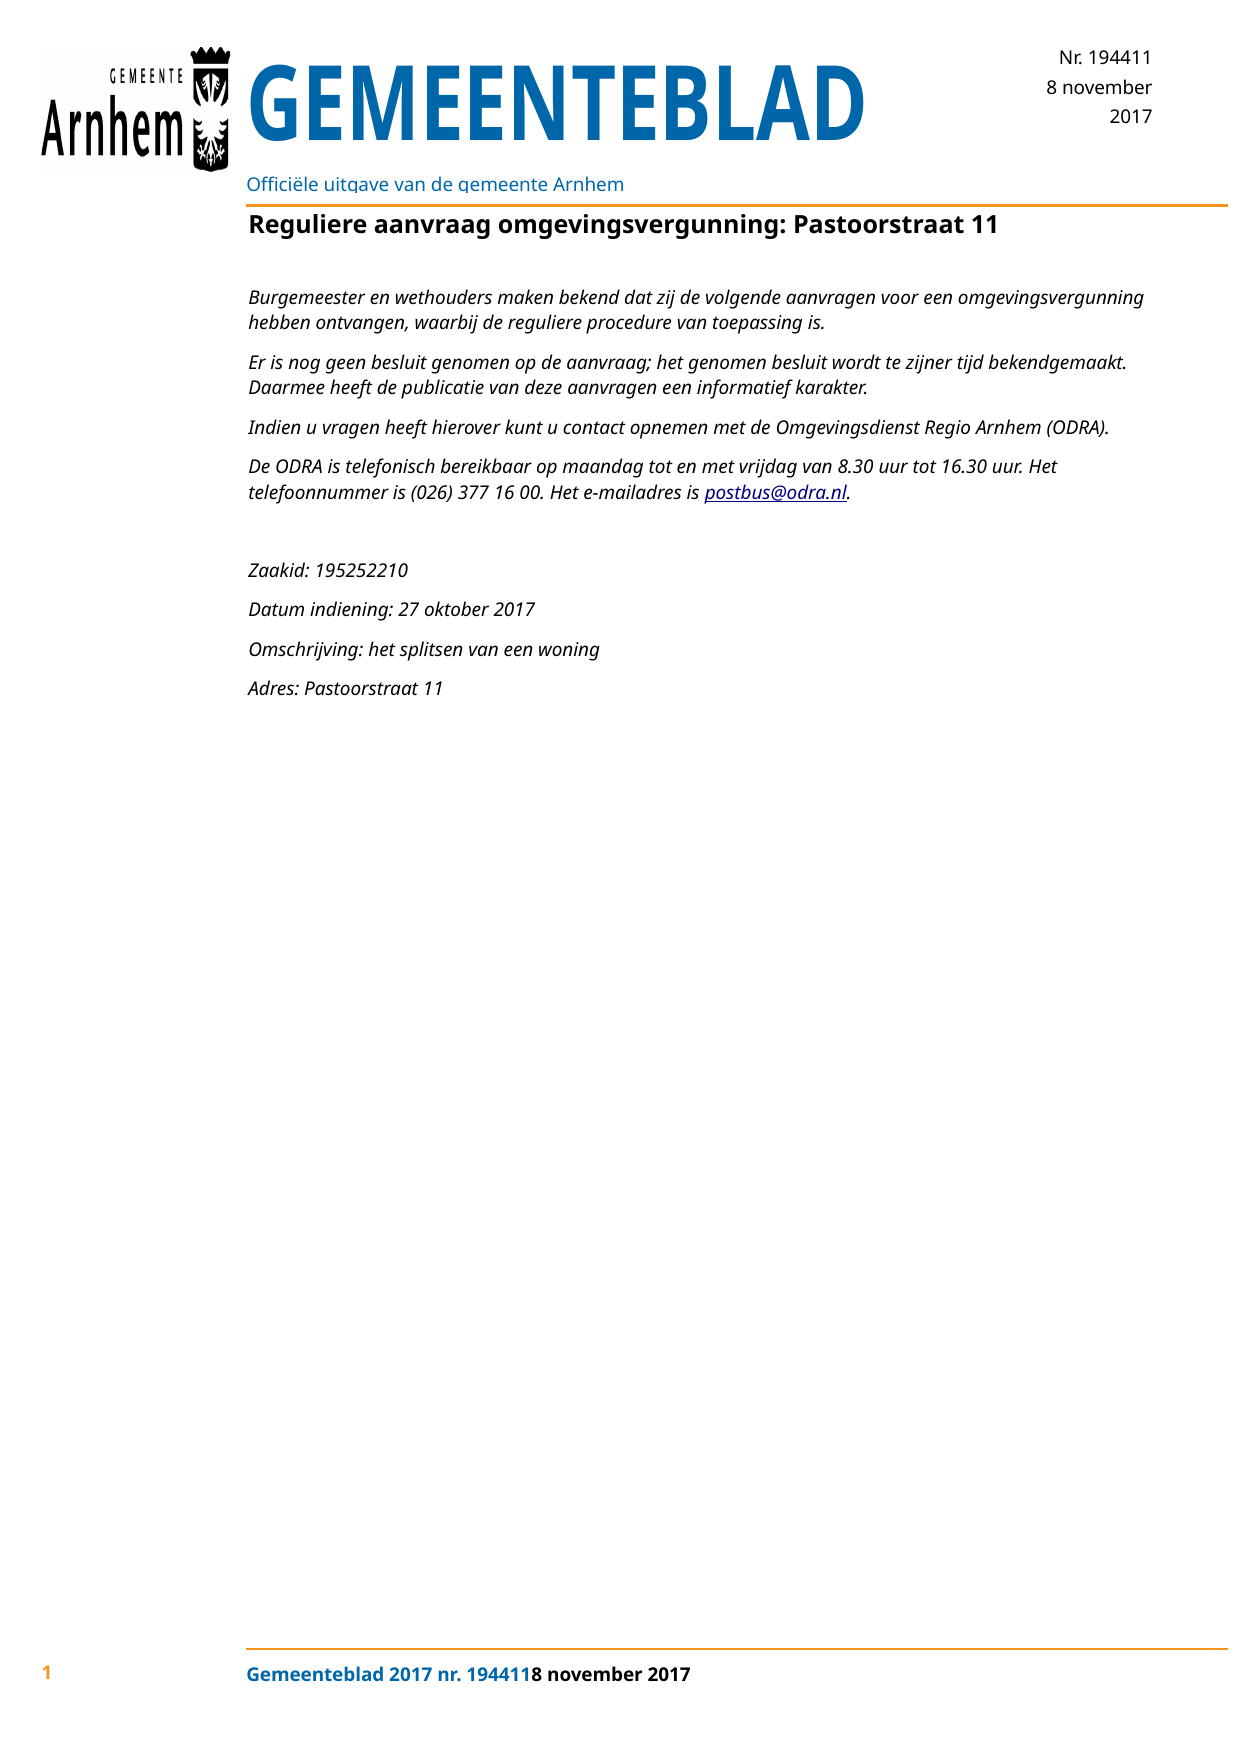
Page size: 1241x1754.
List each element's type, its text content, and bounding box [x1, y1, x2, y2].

text Adres: Pastoorstraat 11 [248, 675, 1152, 701]
text Er is nog geen besluit genomen op de aanvraag; het genomen besluit wordt te zijner tijd bekendgemaakt. Daarmee heeft de publicatie van deze aanvragen een informatief karakter. [248, 349, 1152, 400]
text Indien u vragen heeft hierover kunt u contact opnemen met de Omgevingsdienst Regio Arnhem (ODRA). [248, 414, 1152, 439]
text Reguliere aanvraag omgevingsvergunning: Pastoorstraat 11 [248, 207, 1152, 241]
text Burgemeester en wethouders maken bekend dat zij de volgende aanvragen voor een omgevingsvergunning hebben ontvangen, waarbij de reguliere procedure van toepassing is. [248, 284, 1152, 335]
text Omschrijving: het splitsen van een woning [248, 636, 1152, 662]
picture [41, 47, 231, 172]
text Zaakid: 195252210 [248, 557, 1152, 583]
text De ODRA is telefonisch bereikbaar op maandag tot en met vrijdag van 8.30 uur tot 16.30 uur. Het telefoonnummer is (026) 377 16 00. Het e-mailadres is postbus@odra.nl. [248, 453, 1152, 504]
text Datum indiening: 27 oktober 2017 [248, 597, 1152, 622]
